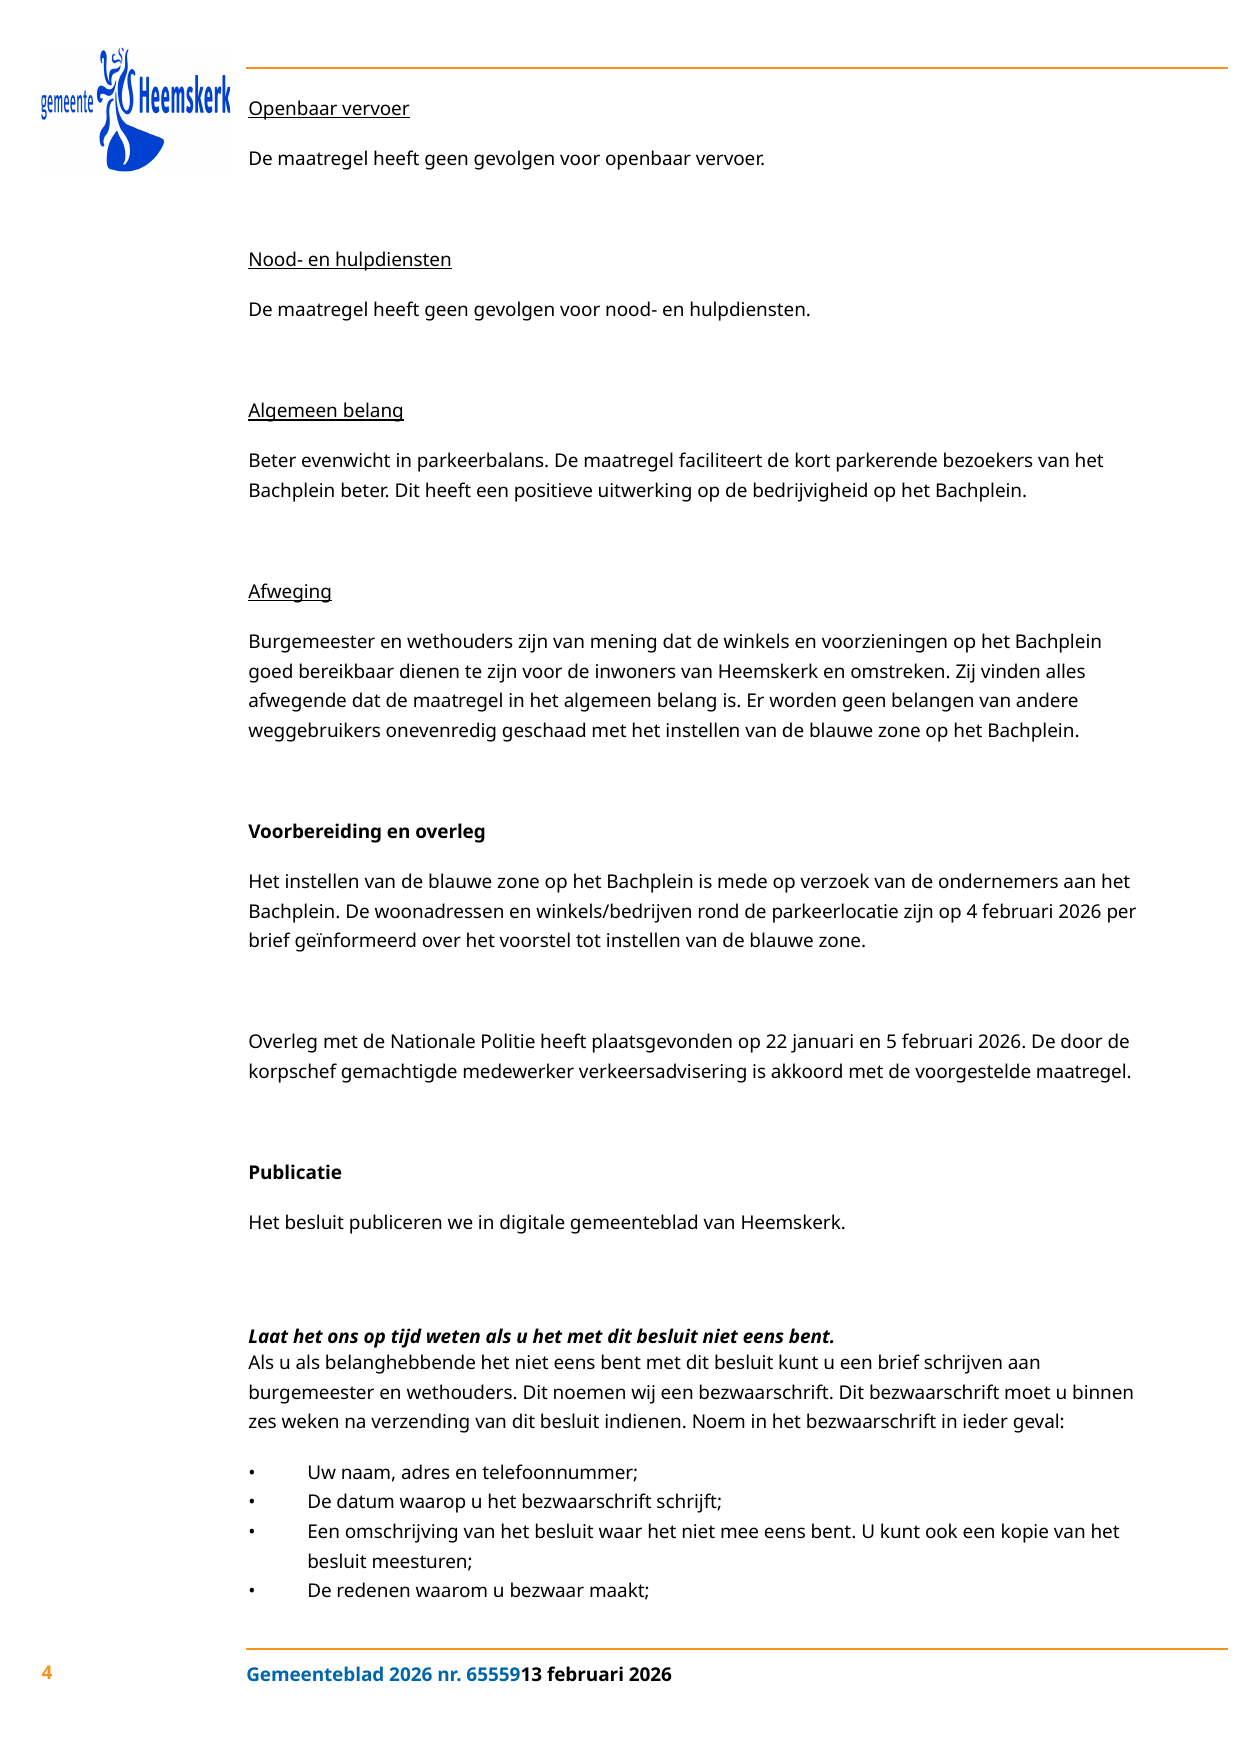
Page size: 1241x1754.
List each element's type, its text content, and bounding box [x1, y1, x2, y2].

list Uw naam, adres en telefoonnummer; [248, 1459, 1152, 1485]
text Afweging [248, 578, 1152, 604]
text Het instellen van de blauwe zone op het Bachplein is mede op verzoek van de ondernemers aan het Bachplein. De woonadressen en winkels/bedrijven rond de parkeerlocatie zijn op 4 februari 2026 per brief geïnformeerd over het voorstel tot instellen van de blauwe zone. [248, 868, 1152, 953]
text Laat het ons op tijd weten als u het met dit besluit niet eens bent. [248, 1324, 1152, 1349]
text Openbaar vervoer [248, 95, 1152, 121]
text Als u als belanghebbende het niet eens bent met dit besluit kunt u een brief schrijven aan burgemeester en wethouders. Dit noemen wij een bezwaarschrift. Dit bezwaarschrift moet u binnen zes weken na verzending van dit besluit indienen. Noem in het bezwaarschrift in ieder geval: [248, 1349, 1152, 1434]
text Algemeen belang [248, 397, 1152, 423]
text Nood- en hulpdiensten [248, 246, 1152, 272]
text Overleg met de Nationale Politie heeft plaatsgevonden op 22 januari en 5 februari 2026. De door de korpschef gemachtigde medewerker verkeersadvisering is akkoord met de voorgestelde maatregel. [248, 1028, 1152, 1084]
list De redenen waarom u bezwaar maakt; [248, 1577, 1152, 1603]
text Burgemeester en wethouders zijn van mening dat de winkels en voorzieningen op het Bachplein goed bereikbaar dienen te zijn voor de inwoners van Heemskerk en omstreken. Zij vinden alles afwegende dat de maatregel in het algemeen belang is. Er worden geen belangen van andere weggebruikers onevenredig geschaad met het instellen van de blauwe zone op het Bachplein. [248, 628, 1152, 743]
text Het besluit publiceren we in digitale gemeenteblad van Heemskerk. [248, 1209, 1152, 1235]
picture [41, 47, 231, 172]
list De datum waarop u het bezwaarschrift schrijft; [248, 1489, 1152, 1514]
text Beter evenwicht in parkeerbalans. De maatregel faciliteert de kort parkerende bezoekers van het Bachplein beter. Dit heeft een positieve uitwerking op de bedrijvigheid op het Bachplein. [248, 448, 1152, 503]
text Publicatie [248, 1159, 1152, 1185]
text De maatregel heeft geen gevolgen voor openbaar vervoer. [248, 145, 1152, 171]
text De maatregel heeft geen gevolgen voor nood- en hulpdiensten. [248, 296, 1152, 322]
text Voorbereiding en overleg [248, 818, 1152, 844]
list Een omschrijving van het besluit waar het niet mee eens bent. U kunt ook een kopie van het besluit meesturen; [248, 1518, 1152, 1573]
